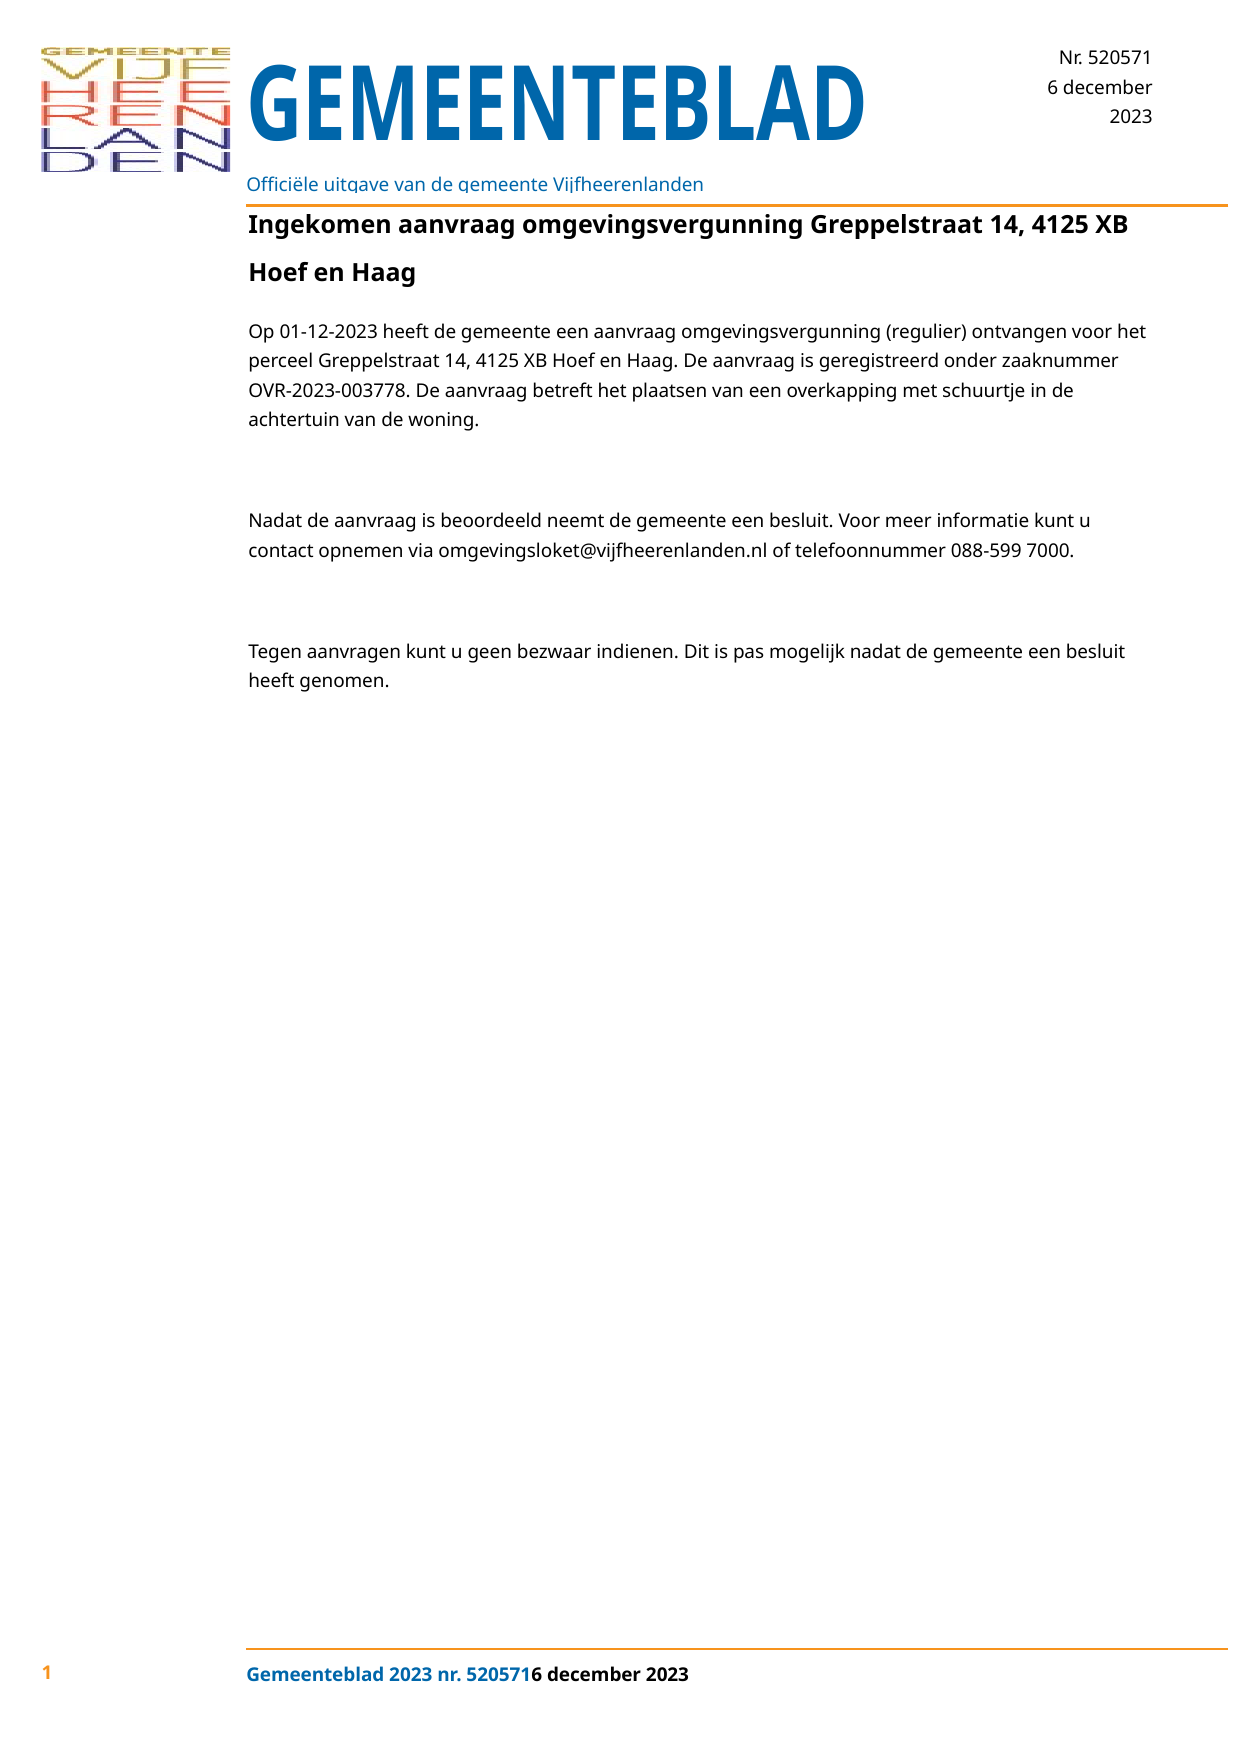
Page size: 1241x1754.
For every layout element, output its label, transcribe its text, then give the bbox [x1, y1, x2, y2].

text Tegen aanvragen kunt u geen bezwaar indienen. Dit is pas mogelijk nadat de gemeente een besluit heeft genomen. [248, 638, 1152, 693]
picture [41, 47, 231, 172]
text Ingekomen aanvraag omgevingsvergunning Greppelstraat 14, 4125 XB Hoef en Haag [248, 207, 1152, 288]
text Op 01-12-2023 heeft de gemeente een aanvraag omgevingsvergunning (regulier) ontvangen voor het perceel Greppelstraat 14, 4125 XB Hoef en Haag. De aanvraag is geregistreerd onder zaaknummer OVR-2023-003778. De aanvraag betreft het plaatsen van een overkapping met schuurtje in de achtertuin van de woning. [248, 318, 1152, 432]
text Nadat de aanvraag is beoordeeld neemt de gemeente een besluit. Voor meer informatie kunt u contact opnemen via omgevingsloket@vijfheerenlanden.nl of telefoonnummer 088-599 7000. [248, 507, 1152, 563]
